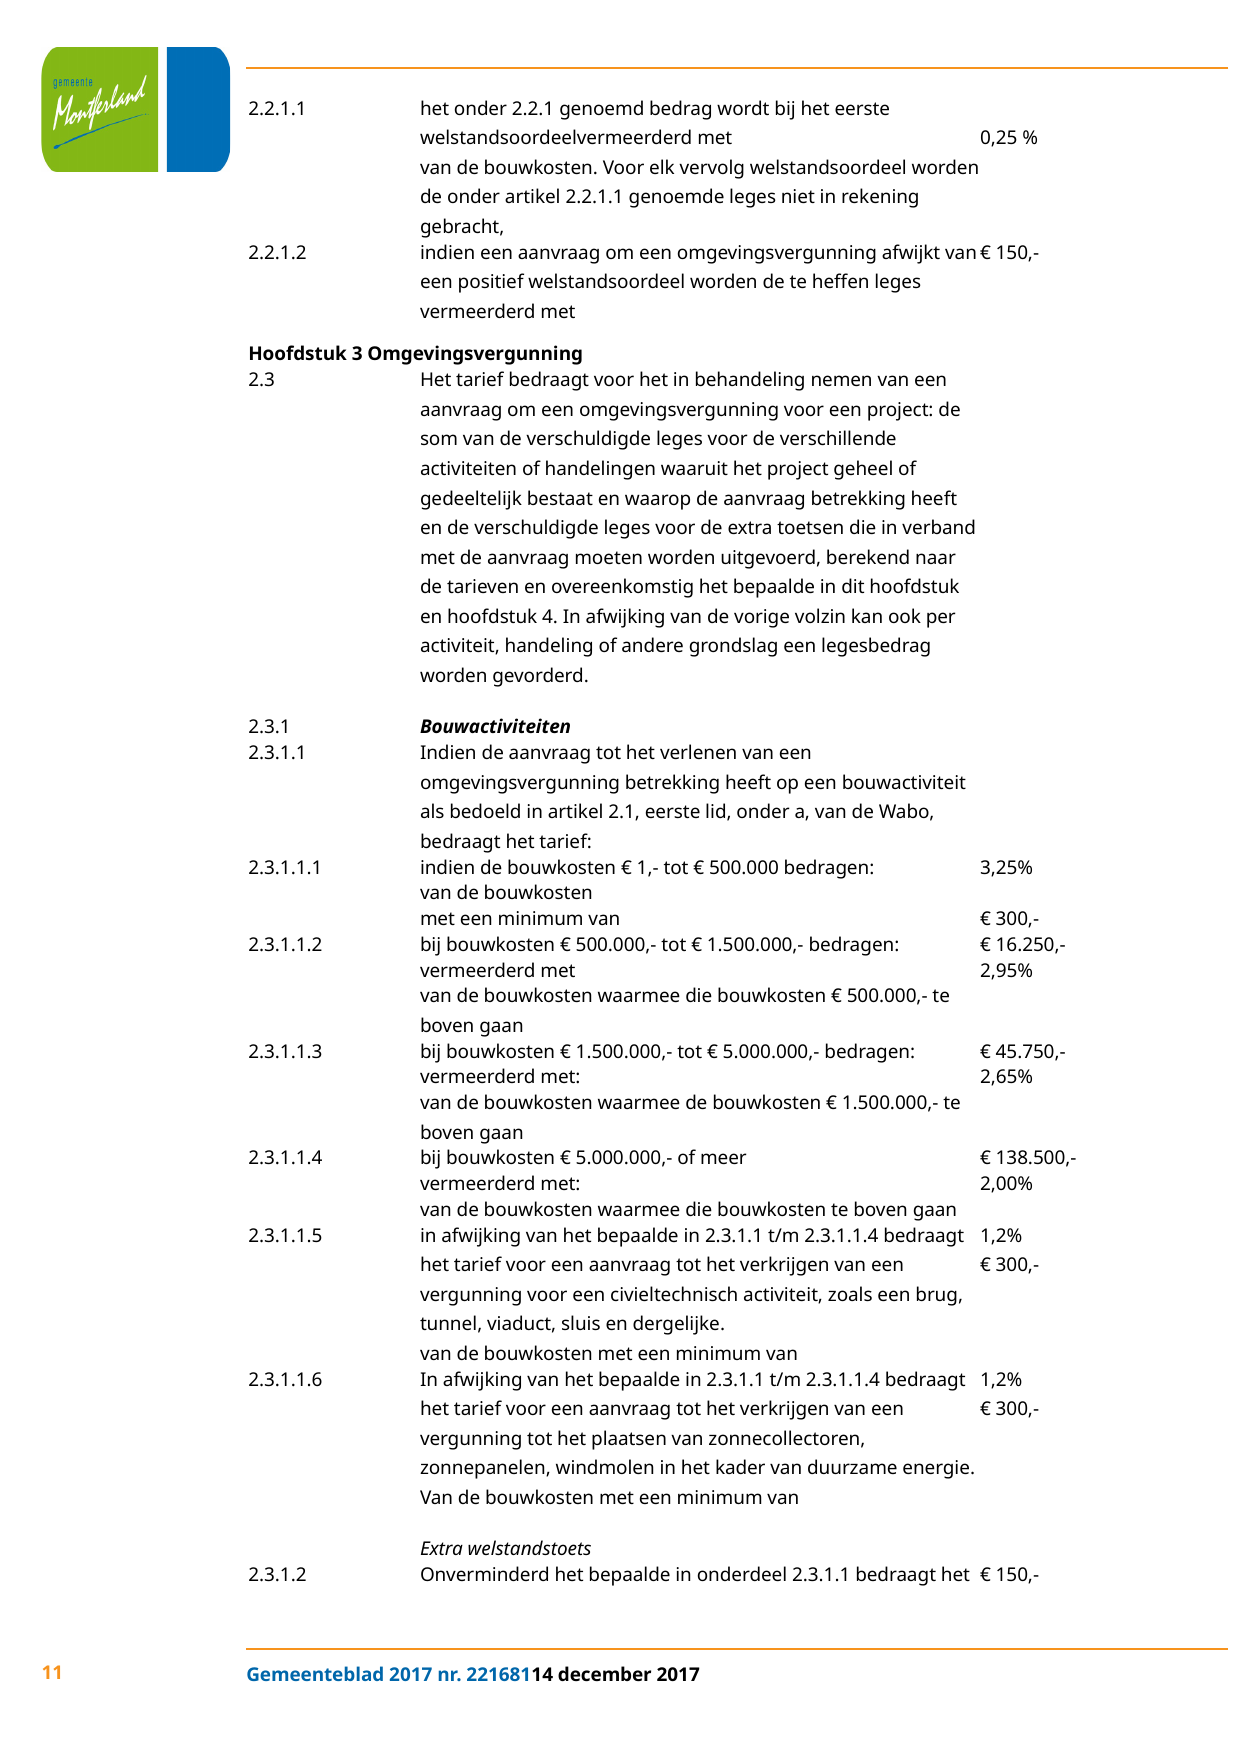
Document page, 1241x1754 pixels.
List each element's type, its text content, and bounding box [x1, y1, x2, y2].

table_cell [980, 1536, 1152, 1561]
table_cell [248, 1170, 420, 1196]
table_cell € 150,- [980, 1561, 1152, 1587]
table_cell bij bouwkosten € 500.000,- tot € 1.500.000,- bedragen: [420, 931, 980, 957]
table_cell [420, 688, 980, 714]
table_cell 1,2% € 300,- [980, 1222, 1152, 1366]
table_cell met een minimum van [420, 905, 980, 931]
table_cell vermeerderd met: [420, 1170, 980, 1196]
table_cell van de bouwkosten waarmee die bouwkosten € 500.000,- te boven gaan [420, 983, 980, 1038]
text Hoofdstuk 3 Omgevingsvergunning [248, 341, 1152, 366]
picture [41, 47, 231, 172]
table_header [980, 366, 1152, 688]
table_cell [248, 688, 420, 714]
table_cell [980, 1089, 1152, 1144]
table_cell 2,95% [980, 957, 1152, 982]
table_cell 2.2.1.2 [248, 239, 420, 324]
table_cell [248, 1510, 420, 1536]
table_cell [980, 983, 1152, 1038]
table_cell [980, 688, 1152, 714]
table_cell Indien de aanvraag tot het verlenen van een omgevingsvergunning betrekking heeft op een bouwactiviteit als bedoeld in artikel 2.1, eerste lid, onder a, van de Wabo, bedraagt het tarief: [420, 739, 980, 854]
table_cell [248, 880, 420, 905]
table_cell vermeerderd met [420, 957, 980, 982]
table_cell 2.3.1.1.3 [248, 1038, 420, 1063]
table_cell 2.3.1 [248, 714, 420, 739]
table_cell 2.3.1.1.6 [248, 1366, 420, 1510]
table_cell 3,25% [980, 854, 1152, 879]
table_cell indien de bouwkosten € 1,- tot € 500.000 bedragen: [420, 854, 980, 879]
table_cell vermeerderd met: [420, 1064, 980, 1089]
table_cell bij bouwkosten € 5.000.000,- of meer [420, 1145, 980, 1170]
table_cell Extra welstandstoets [420, 1536, 980, 1561]
table_cell 2,00% [980, 1170, 1152, 1196]
table_cell 0,25 % [980, 95, 1152, 239]
table_cell [420, 1510, 980, 1536]
table_cell [248, 1536, 420, 1561]
table_cell [248, 957, 420, 982]
table_header 2.3 [248, 366, 420, 688]
table_cell € 150,- [980, 239, 1152, 324]
table_cell 2.3.1.1.2 [248, 931, 420, 957]
table_cell het onder 2.2.1 genoemd bedrag wordt bij het eerste welstandsoordeelvermeerderd met van de bouwkosten. Voor elk vervolg welstandsoordeel worden de onder artikel 2.2.1.1 genoemde leges niet in rekening gebracht, [420, 95, 980, 239]
table_cell in afwijking van het bepaalde in 2.3.1.1 t/m 2.3.1.1.4 bedraagt het tarief voor een aanvraag tot het verkrijgen van een vergunning voor een civieltechnisch activiteit, zoals een brug, tunnel, viaduct, sluis en dergelijke. van de bouwkosten met een minimum van [420, 1222, 980, 1366]
table_header Het tarief bedraagt voor het in behandeling nemen van een aanvraag om een omgevingsvergunning voor een project: de som van de verschuldigde leges voor de verschillende activiteiten of handelingen waaruit het project geheel of gedeeltelijk bestaat en waarop de aanvraag betrekking heeft en de verschuldigde leges voor de extra toetsen die in verband met de aanvraag moeten worden uitgevoerd, berekend naar de tarieven en overeenkomstig het bepaalde in dit hoofdstuk en hoofdstuk 4. In afwijking van de vorige volzin kan ook per activiteit, handeling of andere grondslag een legesbedrag worden gevorderd. [420, 366, 980, 688]
table_cell 2.3.1.1.1 [248, 854, 420, 879]
table_cell € 300,- [980, 905, 1152, 931]
table_cell 2.2.1.1 [248, 95, 420, 239]
table_cell 1,2% € 300,- [980, 1366, 1152, 1510]
table_cell Bouwactiviteiten [420, 714, 980, 739]
table_cell 2.3.1.1.5 [248, 1222, 420, 1366]
table_cell van de bouwkosten waarmee de bouwkosten € 1.500.000,- te boven gaan [420, 1089, 980, 1144]
table_cell [980, 1196, 1152, 1222]
table_cell € 138.500,- [980, 1145, 1152, 1170]
table_cell 2.3.1.2 [248, 1561, 420, 1587]
table_cell bij bouwkosten € 1.500.000,- tot € 5.000.000,- bedragen: [420, 1038, 980, 1063]
table_cell 2.3.1.1 [248, 739, 420, 854]
table_cell € 45.750,- [980, 1038, 1152, 1063]
table_cell 2.3.1.1.4 [248, 1145, 420, 1170]
table_cell van de bouwkosten [420, 880, 980, 905]
table_cell [980, 880, 1152, 905]
table_cell indien een aanvraag om een omgevingsvergunning afwijkt van een positief welstandsoordeel worden de te heffen leges vermeerderd met [420, 239, 980, 324]
table_cell [980, 714, 1152, 739]
table_cell [980, 1510, 1152, 1536]
table_cell [248, 983, 420, 1038]
table_cell [248, 1064, 420, 1089]
table_cell Onverminderd het bepaalde in onderdeel 2.3.1.1 bedraagt het [420, 1561, 980, 1587]
table_cell [248, 1196, 420, 1222]
table_cell [248, 905, 420, 931]
table_cell [248, 1089, 420, 1144]
table_cell In afwijking van het bepaalde in 2.3.1.1 t/m 2.3.1.1.4 bedraagt het tarief voor een aanvraag tot het verkrijgen van een vergunning tot het plaatsen van zonnecollectoren, zonnepanelen, windmolen in het kader van duurzame energie. Van de bouwkosten met een minimum van [420, 1366, 980, 1510]
table_cell 2,65% [980, 1064, 1152, 1089]
table_cell van de bouwkosten waarmee die bouwkosten te boven gaan [420, 1196, 980, 1222]
table_cell [980, 739, 1152, 854]
table_cell € 16.250,- [980, 931, 1152, 957]
